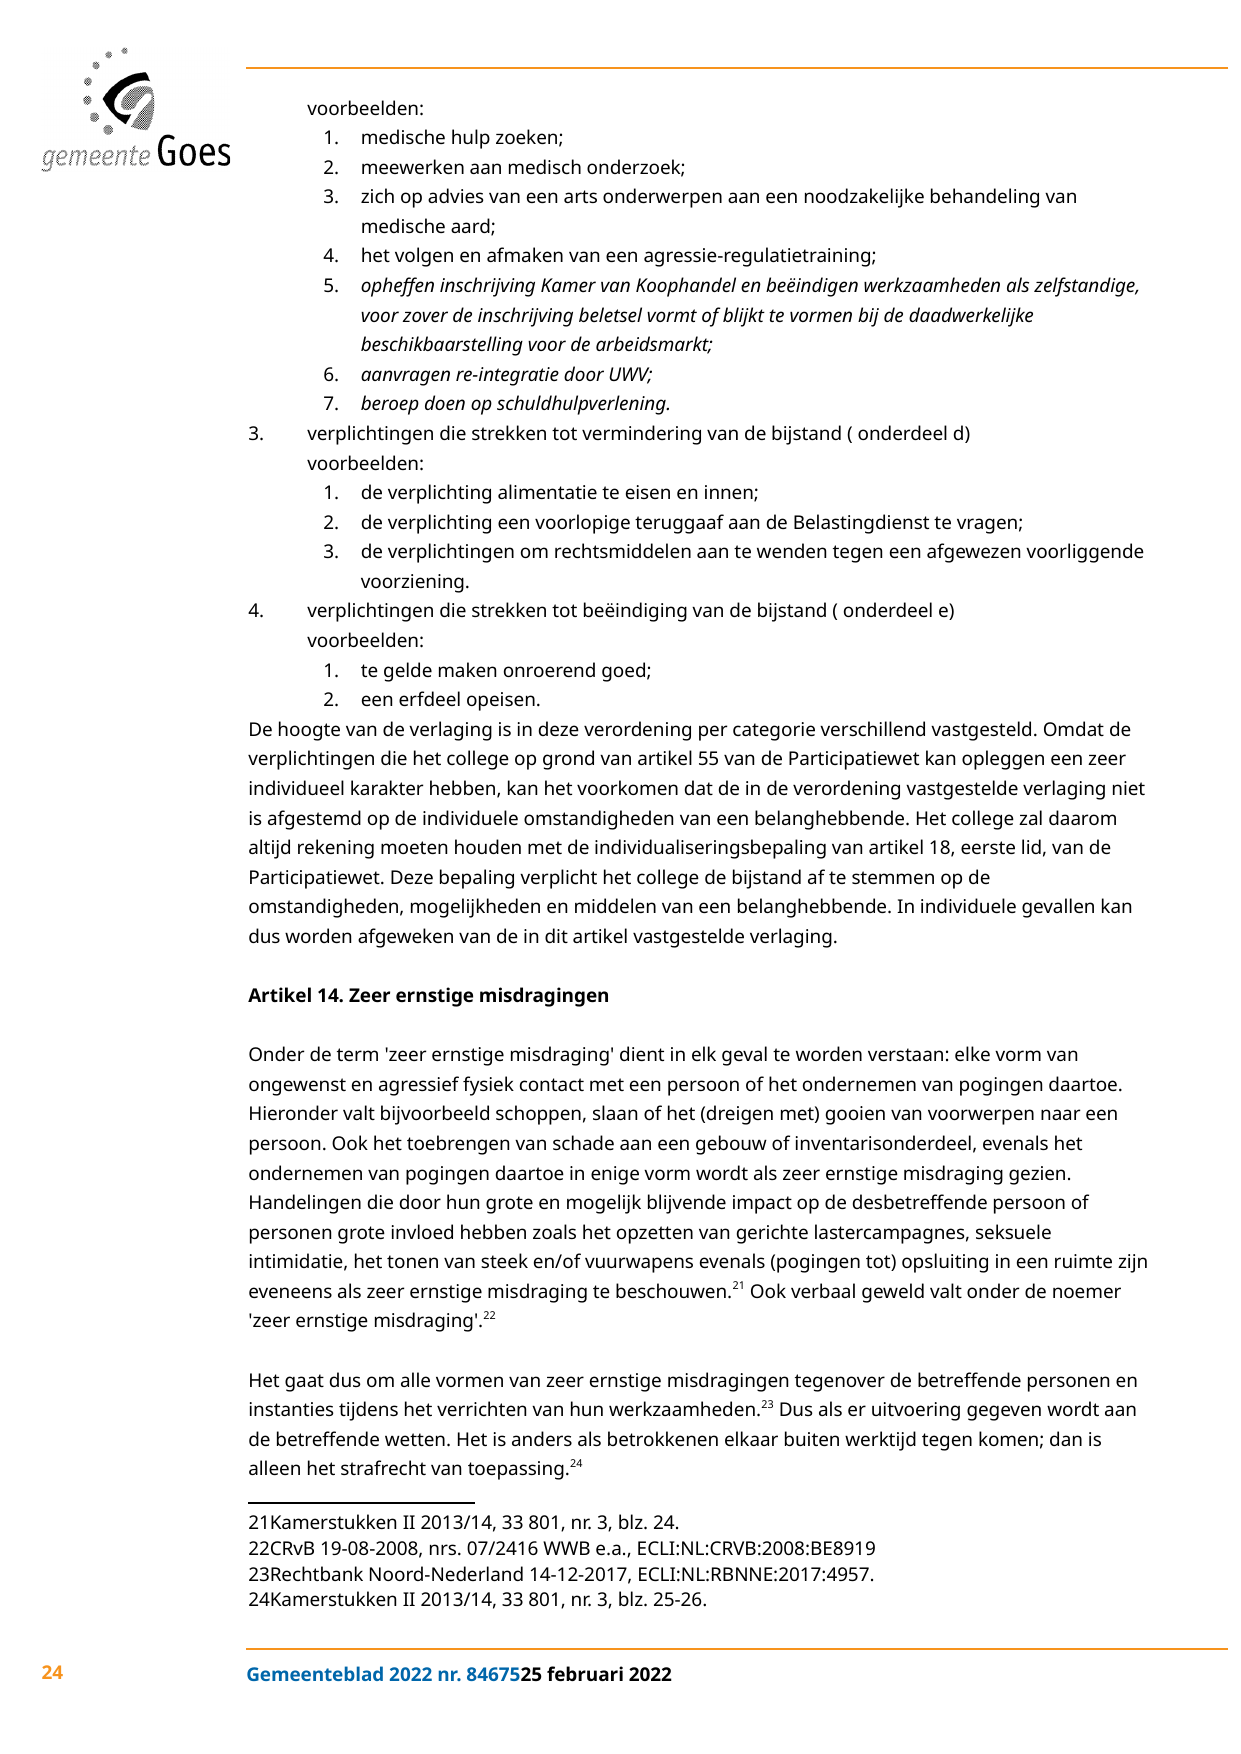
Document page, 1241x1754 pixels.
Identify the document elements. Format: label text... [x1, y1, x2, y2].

list het volgen en afmaken van een agressie-regulatietraining; [323, 243, 1152, 268]
text Rechtbank Noord-Nederland 14-12-2017, ECLI:NL:RBNNE:2017:4957. [248, 1561, 1152, 1586]
list aanvragen re-integratie door UWV; [323, 361, 1152, 387]
text Kamerstukken II 2013/14, 33 801, nr. 3, blz. 24. [248, 1509, 1152, 1535]
list zich op advies van een arts onderwerpen aan een noodzakelijke behandeling van medische aard; [323, 183, 1152, 239]
list de verplichting alimentatie te eisen en innen; [323, 479, 1152, 505]
text CRvB 19-08-2008, nrs. 07/2416 WWB e.a., ECLI:NL:CRVB:2008:BE8919 [248, 1535, 1152, 1561]
list te gelde maken onroerend goed; [323, 657, 1152, 683]
list opheffen inschrijving Kamer van Koophandel en beëindigen werkzaamheden als zelfstandige, voor zover de inschrijving beletsel vormt of blijkt te vormen bij de daadwerkelijke beschikbaarstelling voor de arbeidsmarkt; [323, 272, 1152, 357]
text Onder de term 'zeer ernstige misdraging' dient in elk geval te worden verstaan: elke vorm van ongewenst en agressief fysiek contact met een persoon of het ondernemen van pogingen daartoe. Hieronder valt bijvoorbeeld schoppen, slaan of het (dreigen met) gooien van voorwerpen naar een persoon. Ook het toebrengen van schade aan een gebouw of inventarisonderdeel, evenals het ondernemen van pogingen daartoe in enige vorm wordt als zeer ernstige misdraging gezien. Handelingen die door hun grote en mogelijk blijvende impact op de desbetreffende persoon of personen grote invloed hebben zoals het opzetten van gerichte lastercampagnes, seksuele intimidatie, het tonen van steek en/of vuurwapens evenals (pogingen tot) opsluiting in een ruimte zijn eveneens als zeer ernstige misdraging te beschouwen. Ook verbaal geweld valt onder de noemer 'zeer ernstige misdraging'. [248, 1041, 1152, 1333]
list medische hulp zoeken; [323, 124, 1152, 150]
text Artikel 14. Zeer ernstige misdragingen [248, 982, 1152, 1008]
list beroep doen op schuldhulpverlening. [323, 391, 1152, 416]
list verplichtingen die strekken tot vermindering van de bijstand ( onderdeel d) [248, 420, 1152, 446]
text Kamerstukken II 2013/14, 33 801, nr. 3, blz. 25-26. [248, 1586, 1152, 1612]
text De hoogte van de verlaging is in deze verordening per categorie verschillend vastgesteld. Omdat de verplichtingen die het college op grond van artikel 55 van de Participatiewet kan opleggen een zeer individueel karakter hebben, kan het voorkomen dat de in de verordening vastgestelde verlaging niet is afgestemd op de individuele omstandigheden van een belanghebbende. Het college zal daarom altijd rekening moeten houden met de individualiseringsbepaling van artikel 18, eerste lid, van de Participatiewet. Deze bepaling verplicht het college de bijstand af te stemmen op de omstandigheden, mogelijkheden en middelen van een belanghebbende. In individuele gevallen kan dus worden afgeweken van de in dit artikel vastgestelde verlaging. [248, 716, 1152, 949]
list de verplichting een voorlopige teruggaaf aan de Belastingdienst te vragen; [323, 509, 1152, 535]
list voorbeelden: [248, 450, 1152, 476]
picture [41, 47, 231, 172]
list verplichtingen die strekken tot beëindiging van de bijstand ( onderdeel e) [248, 598, 1152, 623]
list de verplichtingen om rechtsmiddelen aan te wenden tegen een afgewezen voorliggende voorziening. [323, 538, 1152, 594]
text Het gaat dus om alle vormen van zeer ernstige misdragingen tegenover de betreffende personen en instanties tijdens het verrichten van hun werkzaamheden. Dus als er uitvoering gegeven wordt aan de betreffende wetten. Het is anders als betrokkenen elkaar buiten werktijd tegen komen; dan is alleen het strafrecht van toepassing. [248, 1367, 1152, 1481]
list een erfdeel opeisen. [323, 686, 1152, 712]
list voorbeelden: [248, 627, 1152, 653]
list voorbeelden: [248, 95, 1152, 121]
list meewerken aan medisch onderzoek; [323, 154, 1152, 180]
